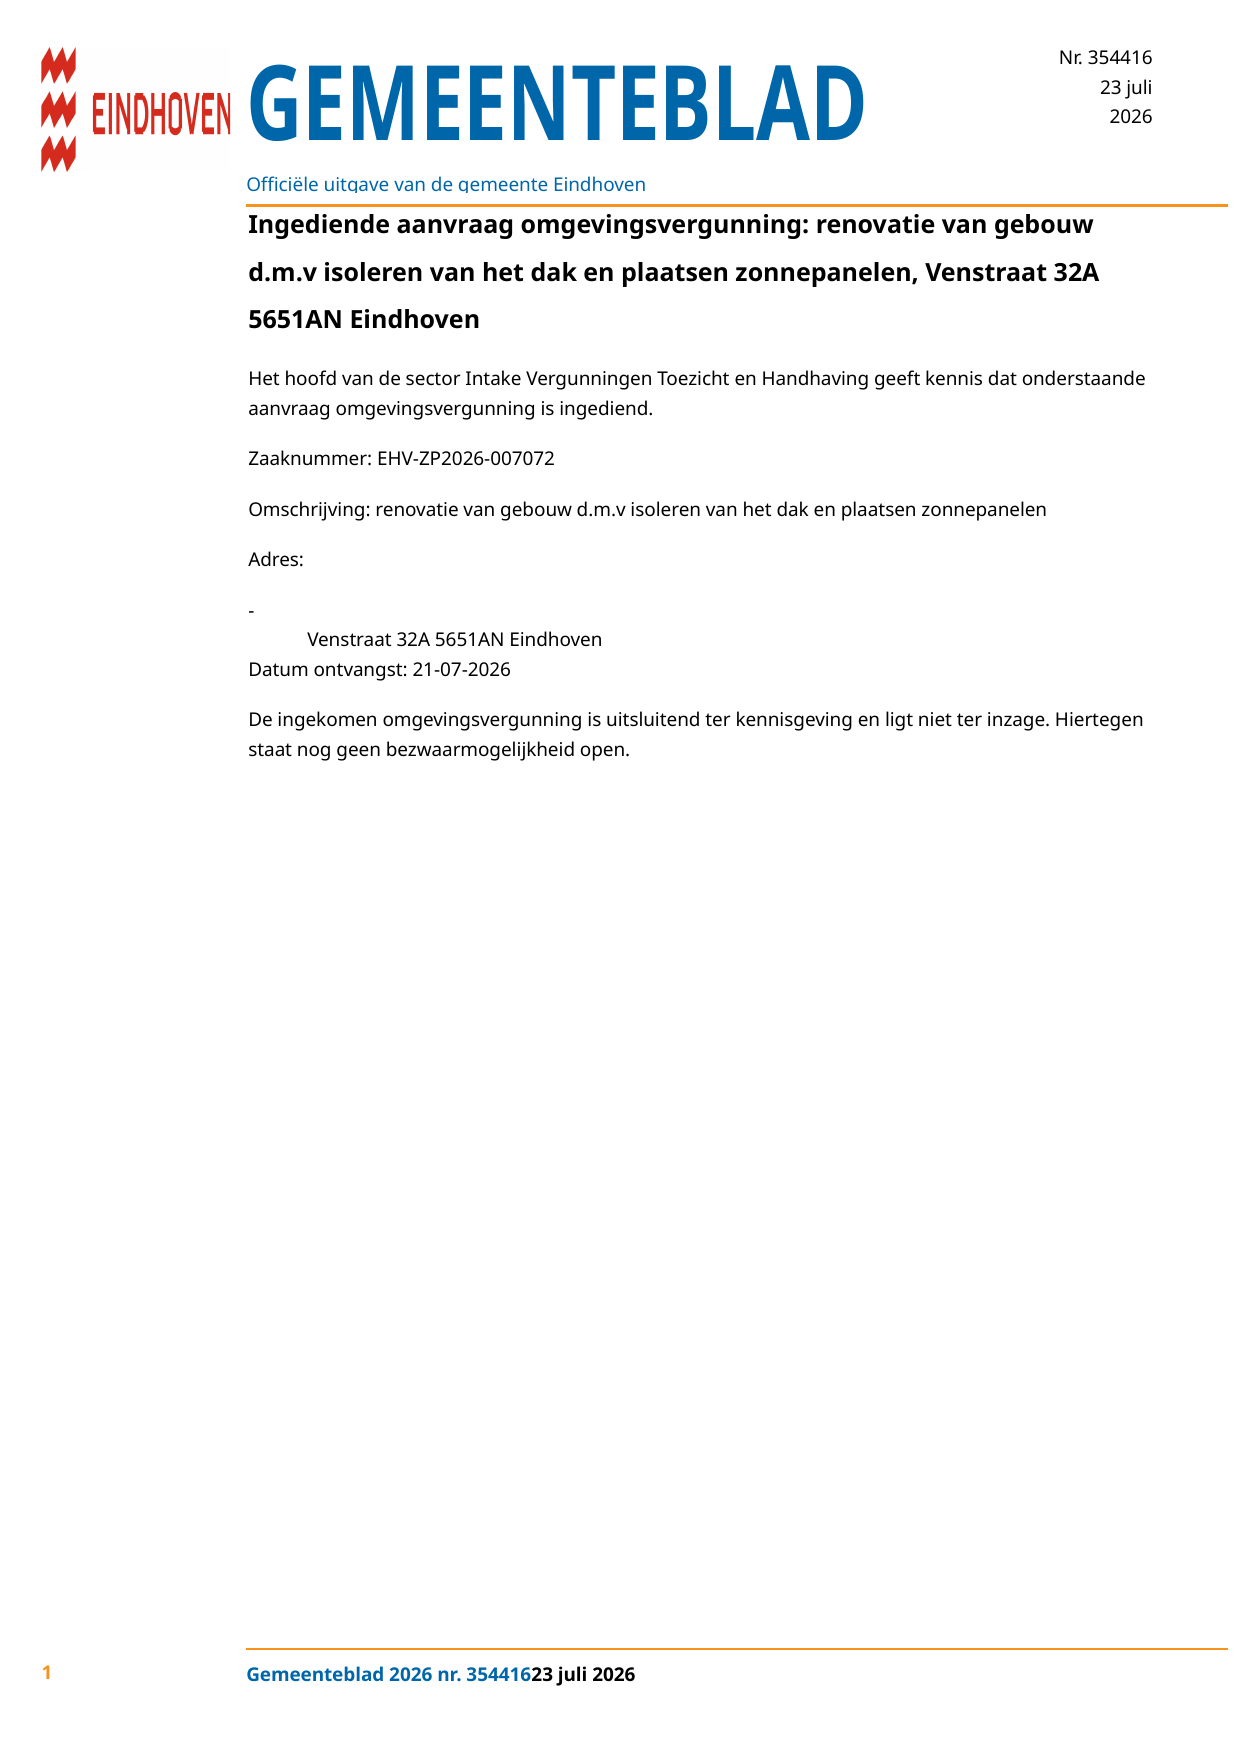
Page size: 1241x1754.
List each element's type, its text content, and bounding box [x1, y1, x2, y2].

picture [41, 47, 231, 172]
text Omschrijving: renovatie van gebouw d.m.v isoleren van het dak en plaatsen zonnepanelen [248, 496, 1152, 522]
text Ingediende aanvraag omgevingsvergunning: renovatie van gebouw d.m.v isoleren van het dak en plaatsen zonnepanelen, Venstraat 32A 5651AN Eindhoven [248, 207, 1152, 336]
text De ingekomen omgevingsvergunning is uitsluitend ter kennisgeving en ligt niet ter inzage. Hiertegen staat nog geen bezwaarmogelijkheid open. [248, 706, 1152, 762]
list Venstraat 32A 5651AN Eindhoven [248, 626, 1152, 652]
text Adres: [248, 546, 1152, 572]
text Datum ontvangst: 21-07-2026 [248, 656, 1152, 682]
text Zaaknummer: EHV-ZP2026-007072 [248, 446, 1152, 471]
text Het hoofd van de sector Intake Vergunningen Toezicht en Handhaving geeft kennis dat onderstaande aanvraag omgevingsvergunning is ingediend. [248, 366, 1152, 421]
